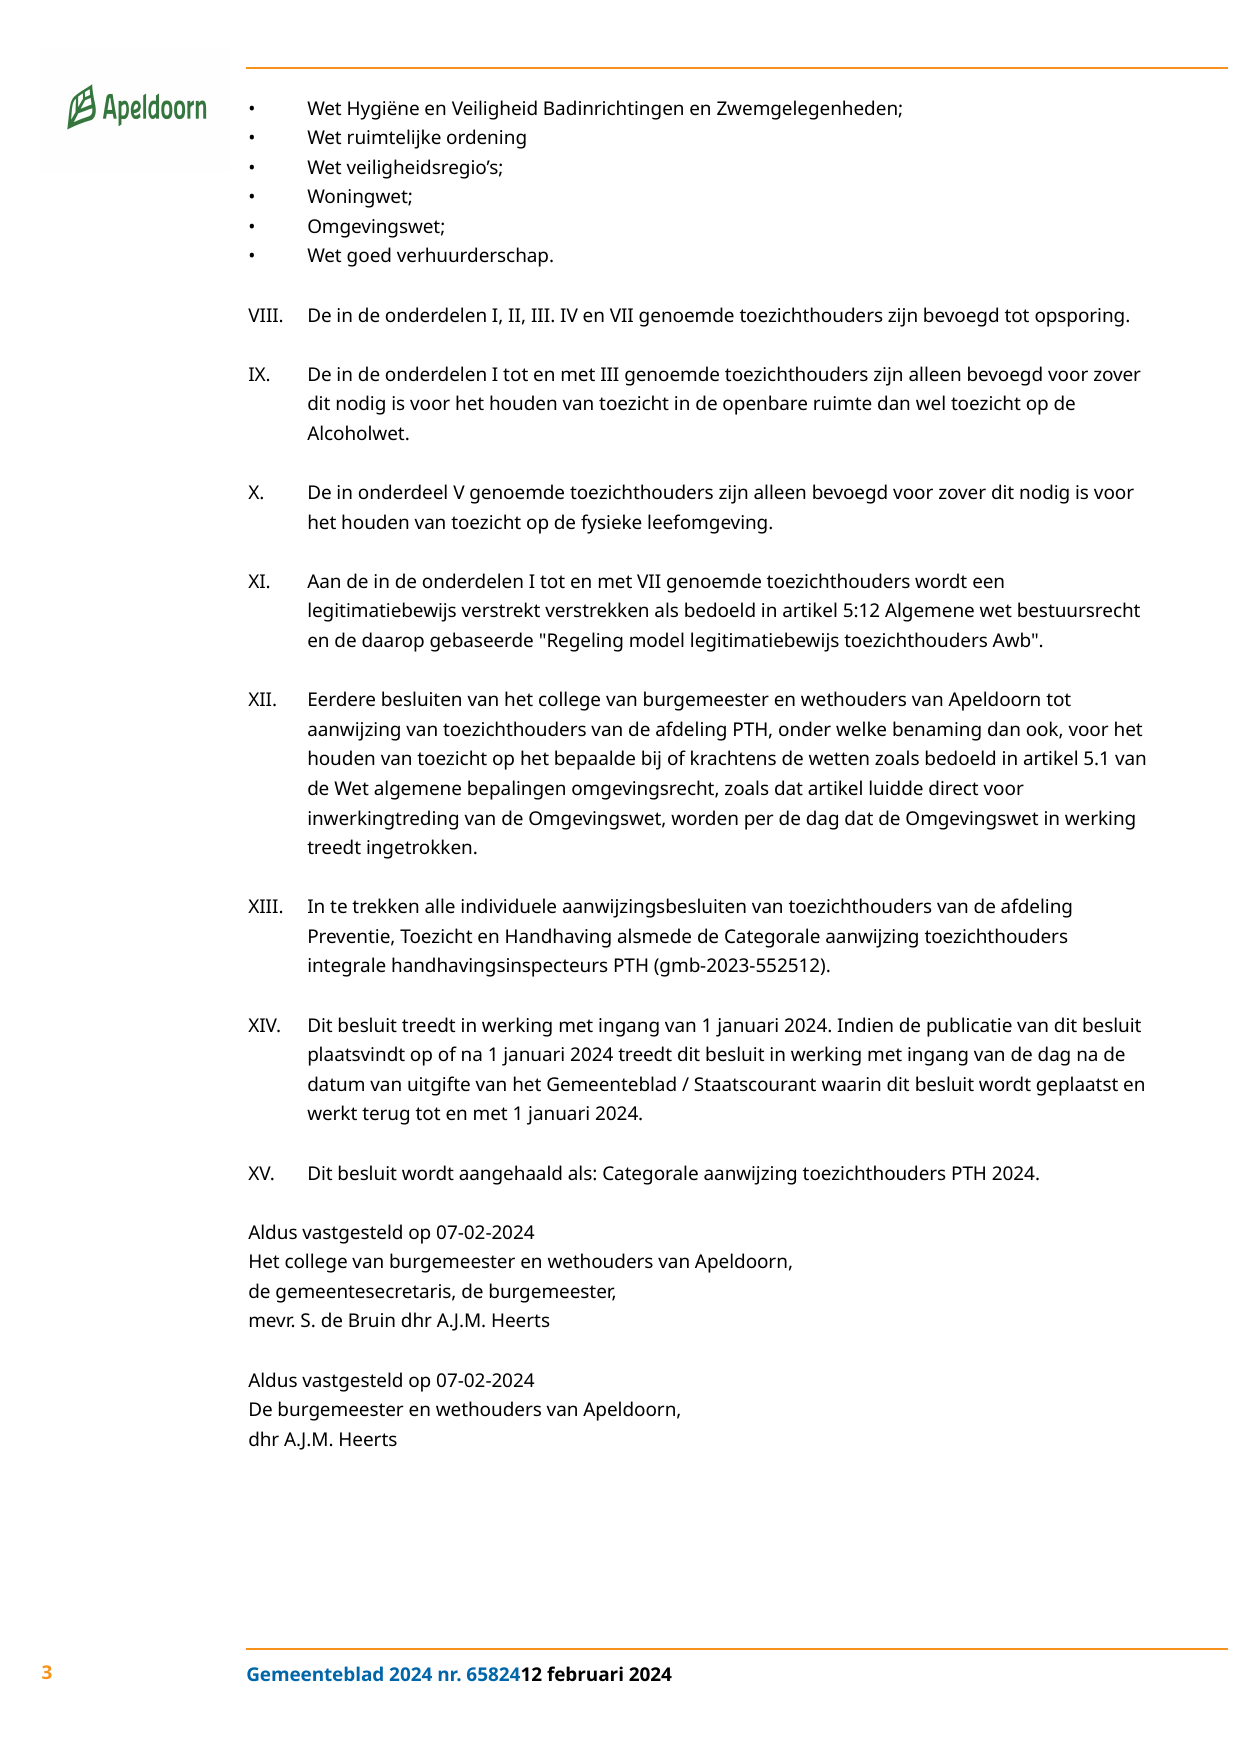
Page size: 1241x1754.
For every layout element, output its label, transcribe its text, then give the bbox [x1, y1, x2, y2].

picture [41, 47, 231, 172]
list Wet ruimtelijke ordening [248, 124, 1152, 150]
list Wet veiligheidsregio’s; [248, 154, 1152, 180]
list Wet goed verhuurderschap. [248, 243, 1152, 268]
text mevr. S. de Bruin dhr A.J.M. Heerts [248, 1308, 1152, 1333]
text de gemeentesecretaris, de burgemeester, [248, 1278, 1152, 1304]
list Omgevingswet; [248, 213, 1152, 239]
list De in de onderdelen I, II, III. IV en VII genoemde toezichthouders zijn bevoegd tot opsporing. [248, 302, 1152, 328]
list Wet Hygiëne en Veiligheid Badinrichtingen en Zwemgelegenheden; [248, 95, 1152, 121]
text Aldus vastgesteld op 07-02-2024 [248, 1219, 1152, 1245]
list De in de onderdelen I tot en met III genoemde toezichthouders zijn alleen bevoegd voor zover dit nodig is voor het houden van toezicht in de openbare ruimte dan wel toezicht op de Alcoholwet. [248, 361, 1152, 446]
list Aan de in de onderdelen I tot en met VII genoemde toezichthouders wordt een legitimatiebewijs verstrekt verstrekken als bedoeld in artikel 5:12 Algemene wet bestuursrecht en de daarop gebaseerde "Regeling model legitimatiebewijs toezichthouders Awb". [248, 568, 1152, 653]
list De in onderdeel V genoemde toezichthouders zijn alleen bevoegd voor zover dit nodig is voor het houden van toezicht op de fysieke leefomgeving. [248, 479, 1152, 535]
list In te trekken alle individuele aanwijzingsbesluiten van toezichthouders van de afdeling Preventie, Toezicht en Handhaving alsmede de Categorale aanwijzing toezichthouders integrale handhavingsinspecteurs PTH (gmb-2023-552512). [248, 893, 1152, 978]
list Dit besluit wordt aangehaald als: Categorale aanwijzing toezichthouders PTH 2024. [248, 1160, 1152, 1186]
list Eerdere besluiten van het college van burgemeester en wethouders van Apeldoorn tot aanwijzing van toezichthouders van de afdeling PTH, onder welke benaming dan ook, voor het houden van toezicht op het bepaalde bij of krachtens de wetten zoals bedoeld in artikel 5.1 van de Wet algemene bepalingen omgevingsrecht, zoals dat artikel luidde direct voor inwerkingtreding van de Omgevingswet, worden per de dag dat de Omgevingswet in werking treedt ingetrokken. [248, 686, 1152, 860]
list Dit besluit treedt in werking met ingang van 1 januari 2024. Indien de publicatie van dit besluit plaatsvindt op of na 1 januari 2024 treedt dit besluit in werking met ingang van de dag na de datum van uitgifte van het Gemeenteblad / Staatscourant waarin dit besluit wordt geplaatst en werkt terug tot en met 1 januari 2024. [248, 1012, 1152, 1126]
text Het college van burgemeester en wethouders van Apeldoorn, [248, 1248, 1152, 1274]
list Woningwet; [248, 183, 1152, 209]
text Aldus vastgesteld op 07-02-2024 [248, 1367, 1152, 1393]
text dhr A.J.M. Heerts [248, 1426, 1152, 1452]
text De burgemeester en wethouders van Apeldoorn, [248, 1396, 1152, 1422]
